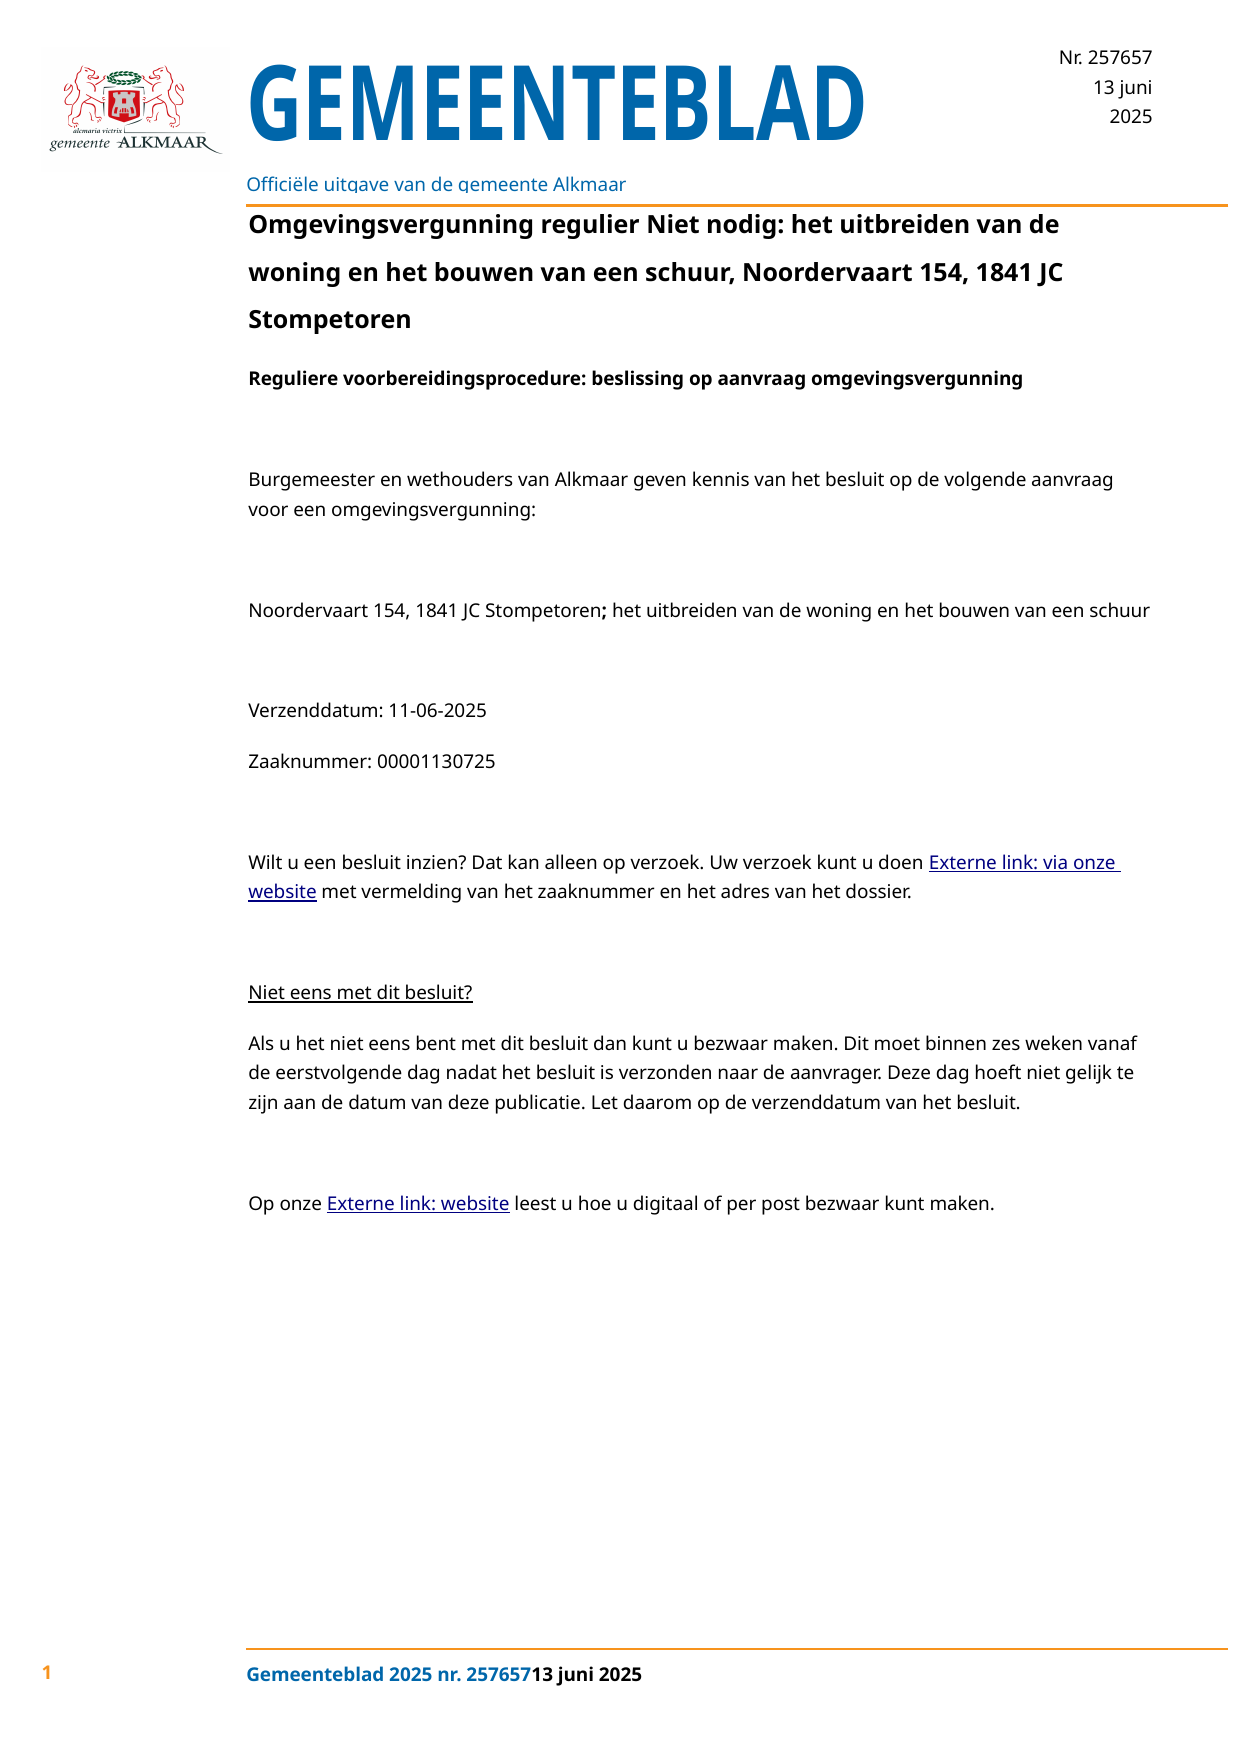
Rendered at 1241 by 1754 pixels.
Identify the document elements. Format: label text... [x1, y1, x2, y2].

text Omgevingsvergunning regulier Niet nodig: het uitbreiden van de woning en het bouwen van een schuur, Noordervaart 154, 1841 JC Stompetoren [248, 207, 1152, 336]
text Burgemeester en wethouders van Alkmaar geven kennis van het besluit op de volgende aanvraag voor een omgevingsvergunning: [248, 466, 1152, 522]
text Niet eens met dit besluit? [248, 979, 1152, 1005]
text Verzenddatum: 11-06-2025 [248, 698, 1152, 723]
text Wilt u een besluit inzien? Dat kan alleen op verzoek. Uw verzoek kunt u doen Externe link: via onze website met vermelding van het zaaknummer en het adres van het dossier. [248, 849, 1152, 904]
text Noordervaart 154, 1841 JC Stompetoren; het uitbreiden van de woning en het bouwen van een schuur [248, 597, 1152, 622]
picture [41, 47, 231, 172]
text Als u het niet eens bent met dit besluit dan kunt u bezwaar maken. Dit moet binnen zes weken vanaf de eerstvolgende dag nadat het besluit is verzonden naar de aanvrager. Deze dag hoeft niet gelijk te zijn aan de datum van deze publicatie. Let daarom op de verzenddatum van het besluit. [248, 1030, 1152, 1114]
text Zaaknummer: 00001130725 [248, 748, 1152, 774]
text Op onze Externe link: website leest u hoe u digitaal of per post bezwaar kunt maken. [248, 1190, 1152, 1215]
text Reguliere voorbereidingsprocedure: beslissing op aanvraag omgevingsvergunning [248, 366, 1152, 391]
